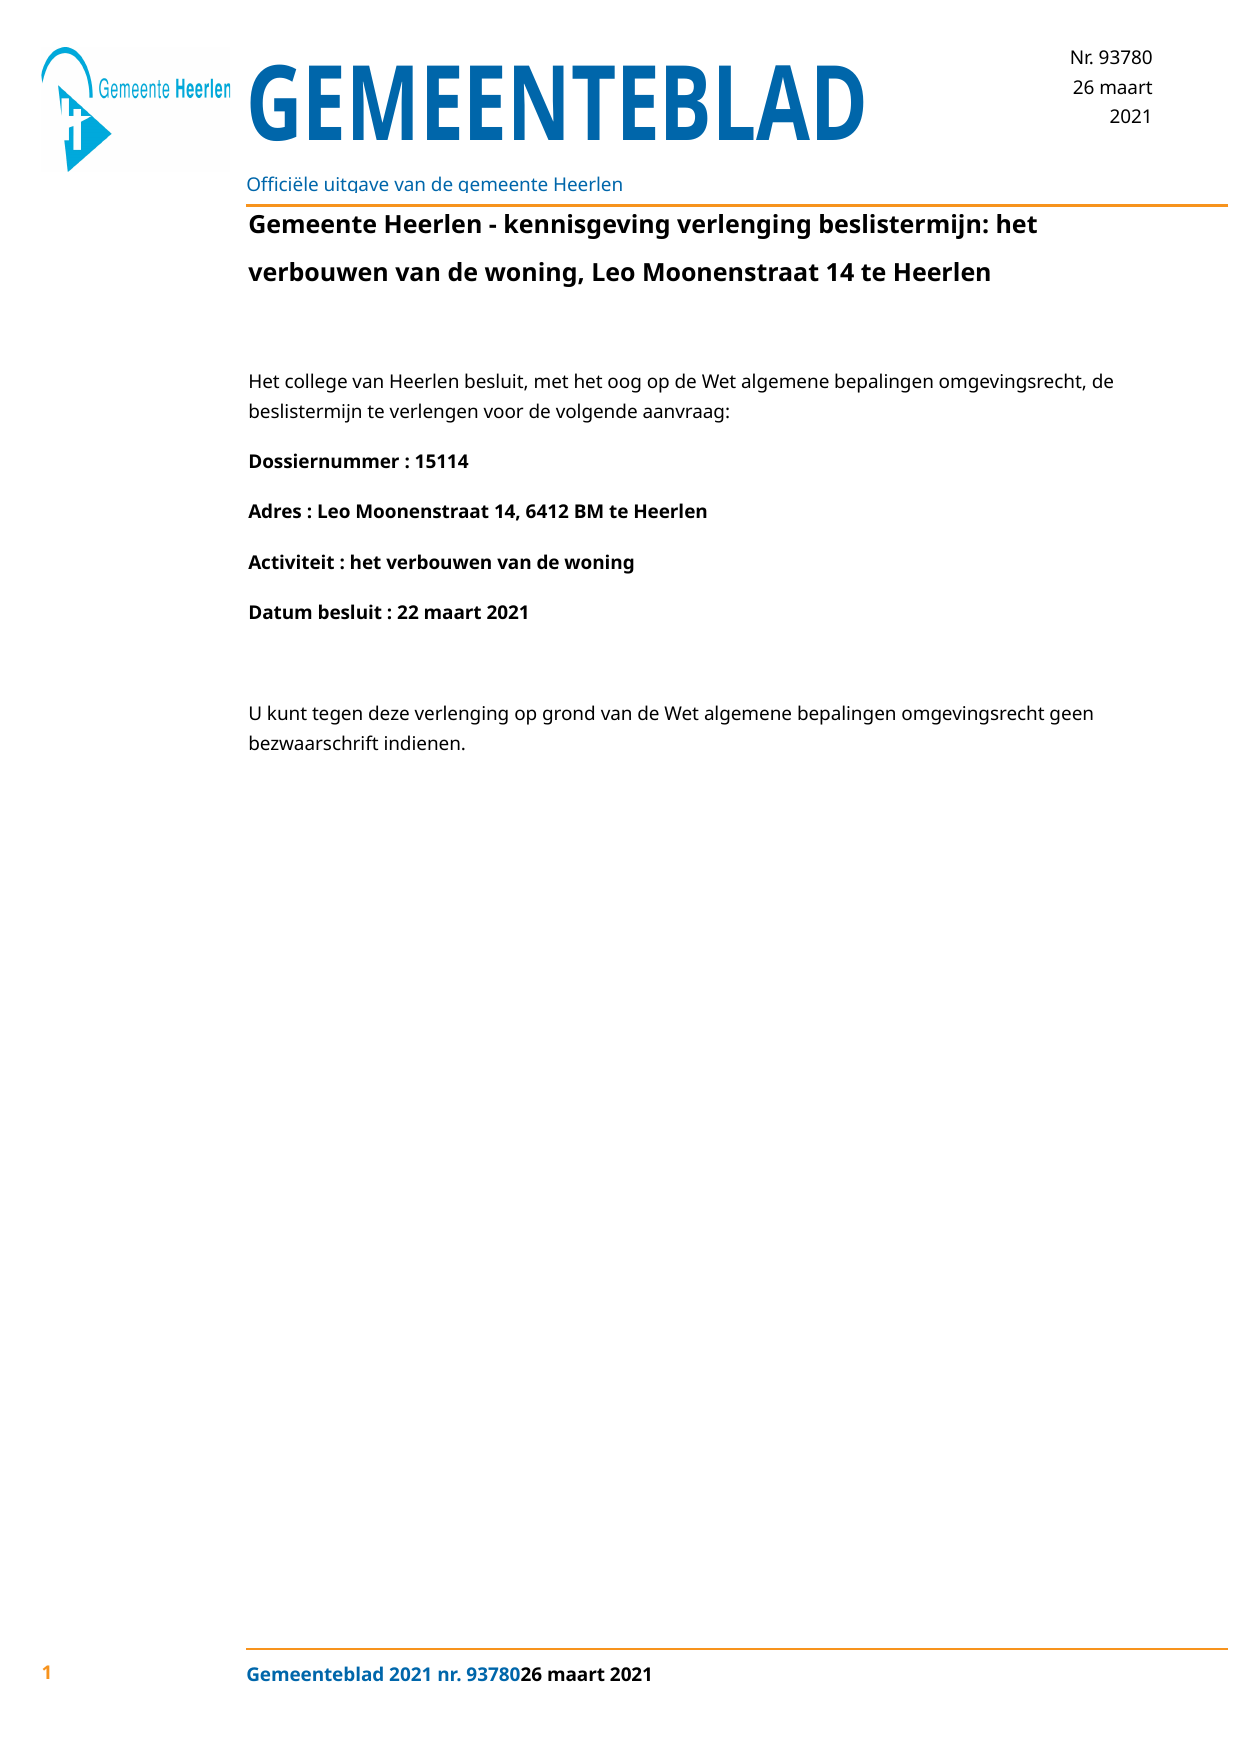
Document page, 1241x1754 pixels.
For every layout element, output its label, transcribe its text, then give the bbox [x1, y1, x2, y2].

picture [41, 47, 59, 70]
text Het college van Heerlen besluit, met het oog op de Wet algemene bepalingen omgevingsrecht, de beslistermijn te verlengen voor de volgende aanvraag: [248, 368, 1152, 424]
text Gemeente Heerlen - kennisgeving verlenging beslistermijn: het verbouwen van de woning, Leo Moonenstraat 14 te Heerlen [248, 207, 1152, 288]
text Adres : Leo Moonenstraat 14, 6412 BM te Heerlen [248, 499, 1152, 524]
text Datum besluit : 22 maart 2021 [248, 599, 1152, 625]
picture [41, 47, 231, 172]
text Dossiernummer : 15114 [248, 448, 1152, 474]
text U kunt tegen deze verlenging op grond van de Wet algemene bepalingen omgevingsrecht geen bezwaarschrift indienen. [248, 700, 1152, 756]
text Activiteit : het verbouwen van de woning [248, 549, 1152, 575]
